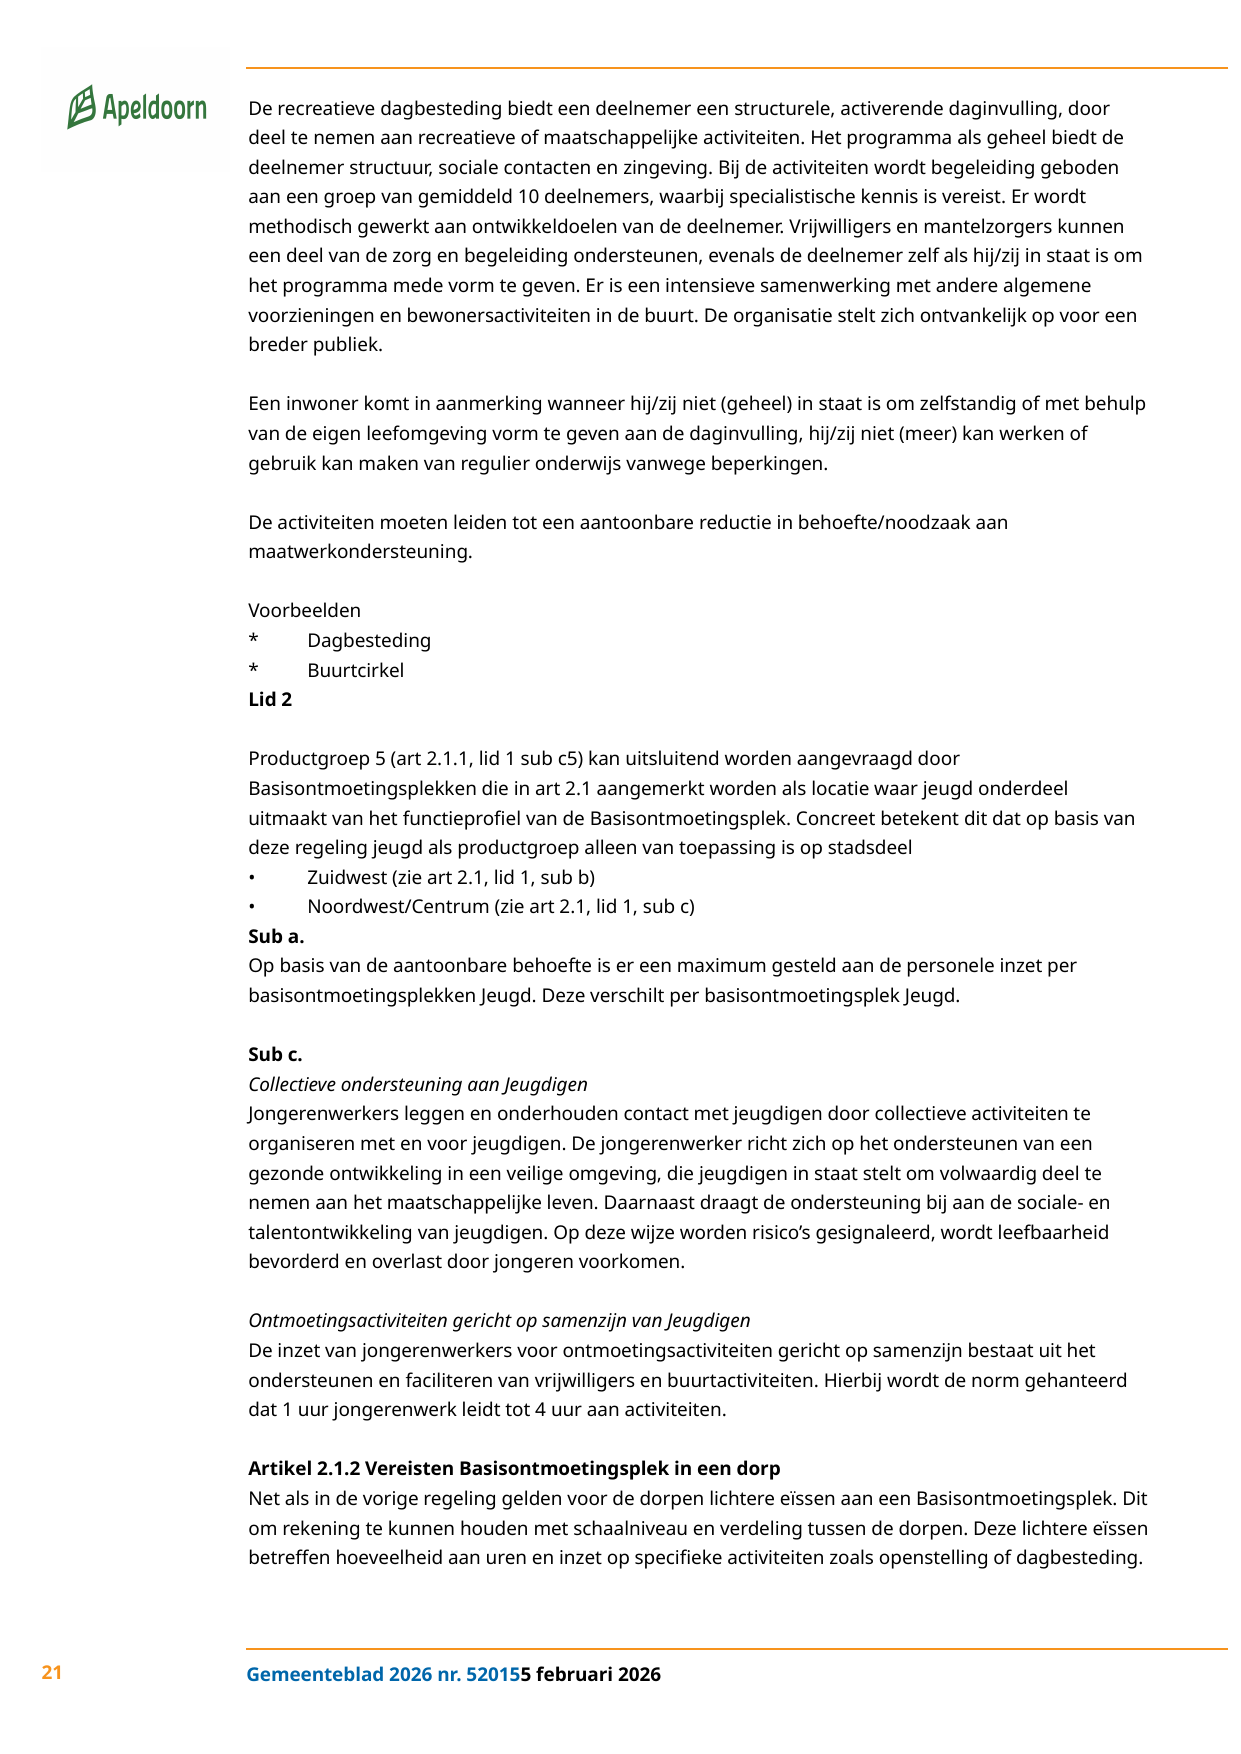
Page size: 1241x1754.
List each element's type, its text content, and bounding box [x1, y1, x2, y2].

list Dagbesteding [248, 627, 1152, 653]
text Een inwoner komt in aanmerking wanneer hij/zij niet (geheel) in staat is om zelfstandig of met behulp van de eigen leefomgeving vorm te geven aan de daginvulling, hij/zij niet (meer) kan werken of gebruik kan maken van regulier onderwijs vanwege beperkingen. [248, 391, 1152, 476]
text Op basis van de aantoonbare behoefte is er een maximum gesteld aan de personele inzet per basisontmoetingsplekken Jeugd. Deze verschilt per basisontmoetingsplek Jeugd. [248, 953, 1152, 1008]
list Noordwest/Centrum (zie art 2.1, lid 1, sub c) [248, 893, 1152, 919]
text Sub c. [248, 1041, 1152, 1067]
picture [41, 47, 231, 172]
text Artikel 2.1.2 Vereisten Basisontmoetingsplek in een dorp [248, 1456, 1152, 1481]
text Productgroep 5 (art 2.1.1, lid 1 sub c5) kan uitsluitend worden aangevraagd door Basisontmoetingsplekken die in art 2.1 aangemerkt worden als locatie waar jeugd onderdeel uitmaakt van het functieprofiel van de Basisontmoetingsplek. Concreet betekent dit dat op basis van deze regeling jeugd als productgroep alleen van toepassing is op stadsdeel [248, 746, 1152, 860]
list Zuidwest (zie art 2.1, lid 1, sub b) [248, 864, 1152, 890]
text Sub a. [248, 923, 1152, 949]
text Jongerenwerkers leggen en onderhouden contact met jeugdigen door collectieve activiteiten te organiseren met en voor jeugdigen. De jongerenwerker richt zich op het ondersteunen van een gezonde ontwikkeling in een veilige omgeving, die jeugdigen in staat stelt om volwaardig deel te nemen aan het maatschappelijke leven. Daarnaast draagt de ondersteuning bij aan de sociale- en talentontwikkeling van jeugdigen. Op deze wijze worden risico’s gesignaleerd, wordt leefbaarheid bevorderd en overlast door jongeren voorkomen. [248, 1101, 1152, 1274]
text Voorbeelden [248, 598, 1152, 623]
text Collectieve ondersteuning aan Jeugdigen [248, 1071, 1152, 1097]
text De recreatieve dagbesteding biedt een deelnemer een structurele, activerende daginvulling, door deel te nemen aan recreatieve of maatschappelijke activiteiten. Het programma als geheel biedt de deelnemer structuur, sociale contacten en zingeving. Bij de activiteiten wordt begeleiding geboden aan een groep van gemiddeld 10 deelnemers, waarbij specialistische kennis is vereist. Er wordt methodisch gewerkt aan ontwikkeldoelen van de deelnemer. Vrijwilligers en mantelzorgers kunnen een deel van de zorg en begeleiding ondersteunen, evenals de deelnemer zelf als hij/zij in staat is om het programma mede vorm te geven. Er is een intensieve samenwerking met andere algemene voorzieningen en bewonersactiviteiten in de buurt. De organisatie stelt zich ontvankelijk op voor een breder publiek. [248, 95, 1152, 357]
text Net als in de vorige regeling gelden voor de dorpen lichtere eïssen aan een Basisontmoetingsplek. Dit om rekening te kunnen houden met schaalniveau en verdeling tussen de dorpen. Deze lichtere eïssen betreffen hoeveelheid aan uren en inzet op specifieke activiteiten zoals openstelling of dagbesteding. [248, 1485, 1152, 1570]
text Lid 2 [248, 686, 1152, 712]
text Ontmoetingsactiviteiten gericht op samenzijn van Jeugdigen [248, 1308, 1152, 1333]
text De activiteiten moeten leiden tot een aantoonbare reductie in behoefte/noodzaak aan maatwerkondersteuning. [248, 509, 1152, 564]
text De inzet van jongerenwerkers voor ontmoetingsactiviteiten gericht op samenzijn bestaat uit het ondersteunen en faciliteren van vrijwilligers en buurtactiviteiten. Hierbij wordt de norm gehanteerd dat 1 uur jongerenwerk leidt tot 4 uur aan activiteiten. [248, 1337, 1152, 1422]
list Buurtcirkel [248, 657, 1152, 683]
